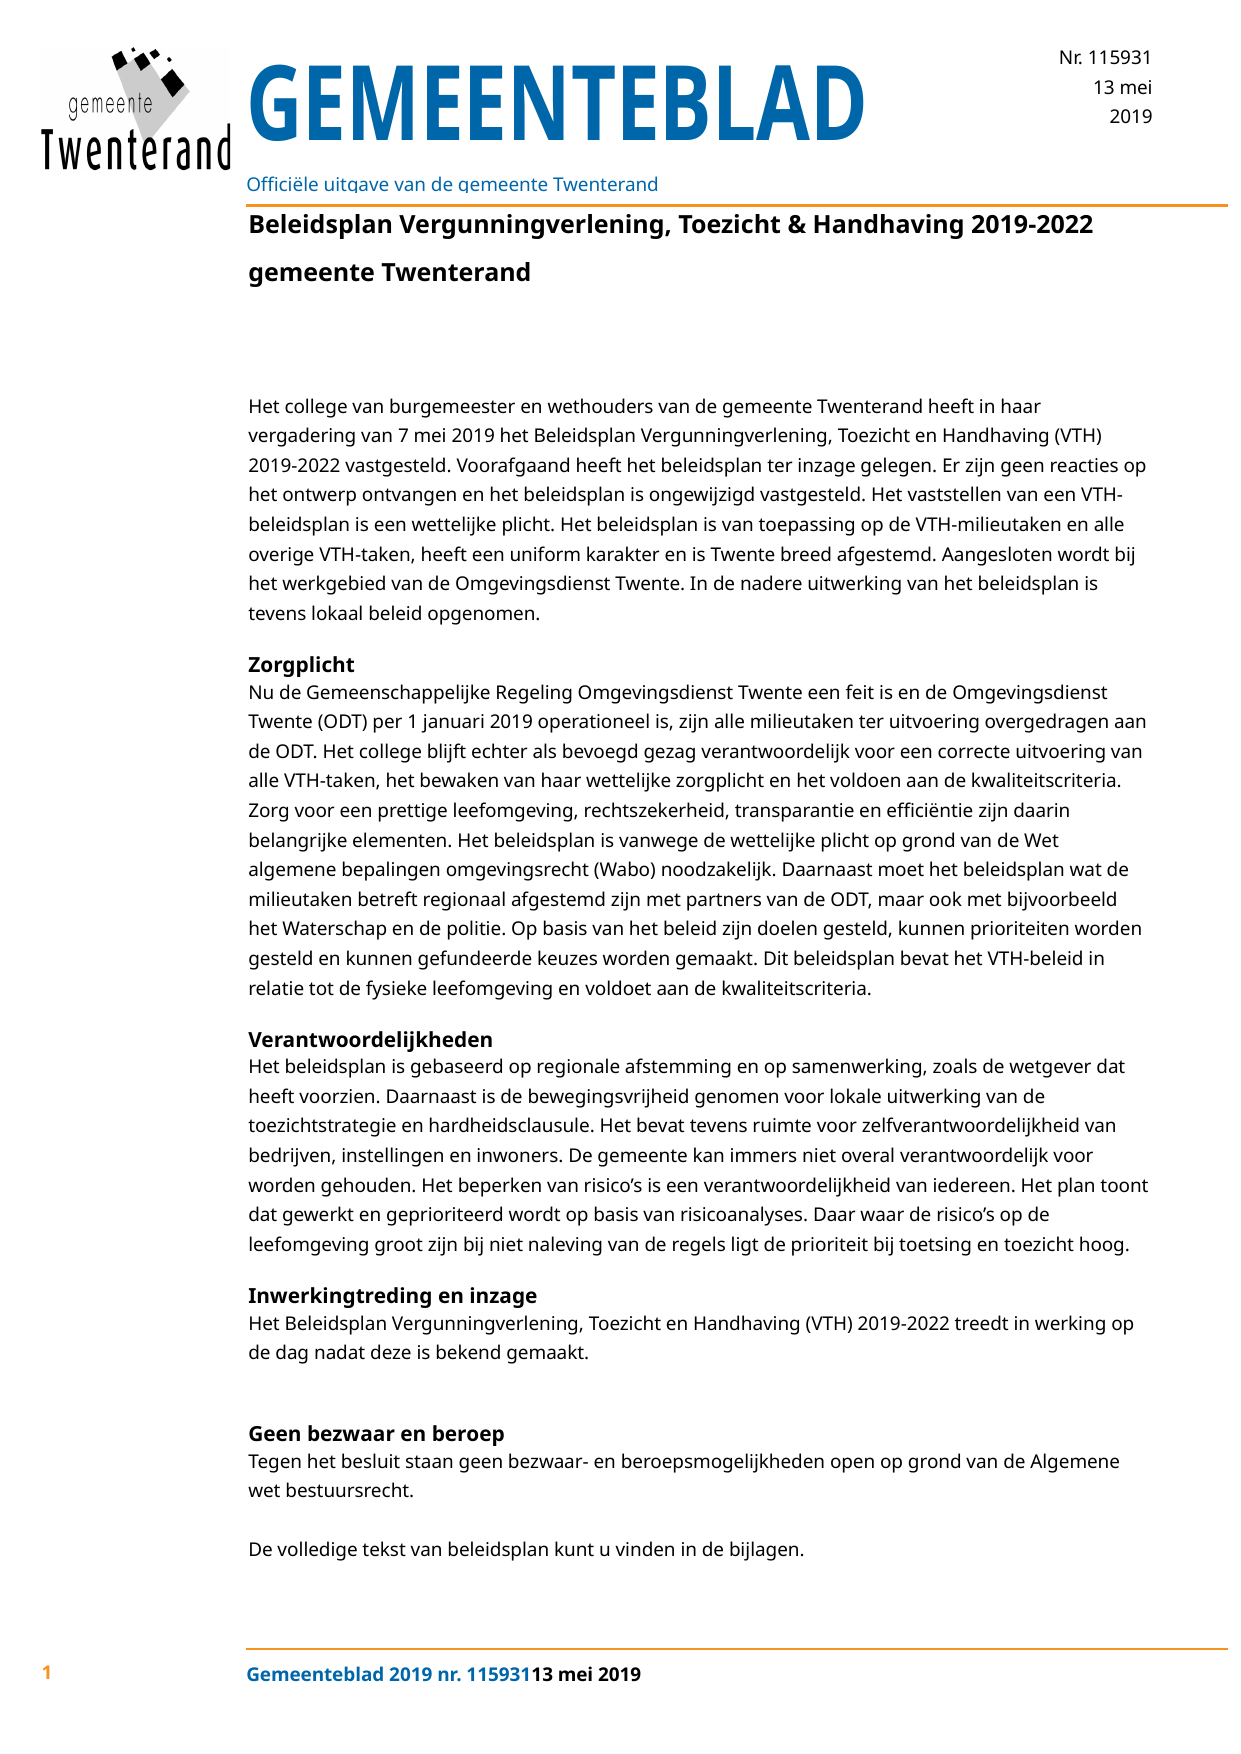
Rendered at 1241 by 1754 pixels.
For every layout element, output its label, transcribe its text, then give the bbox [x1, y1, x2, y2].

text Het college van burgemeester en wethouders van de gemeente Twenterand heeft in haar vergadering van 7 mei 2019 het Beleidsplan Vergunningverlening, Toezicht en Handhaving (VTH) 2019-2022 vastgesteld. Voorafgaand heeft het beleidsplan ter inzage gelegen. Er zijn geen reacties op het ontwerp ontvangen en het beleidsplan is ongewijzigd vastgesteld. Het vaststellen van een VTH-beleidsplan is een wettelijke plicht. Het beleidsplan is van toepassing op de VTH-milieutaken en alle overige VTH-taken, heeft een uniform karakter en is Twente breed afgestemd. Aangesloten wordt bij het werkgebied van de Omgevingsdienst Twente. In de nadere uitwerking van het beleidsplan is tevens lokaal beleid opgenomen. [248, 393, 1152, 626]
text Zorgplicht [248, 650, 1152, 679]
text Het Beleidsplan Vergunningverlening, Toezicht en Handhaving (VTH) 2019-2022 treedt in werking op de dag nadat deze is bekend gemaakt. [248, 1310, 1152, 1365]
text De volledige tekst van beleidsplan kunt u vinden in de bijlagen. [248, 1537, 1152, 1562]
text Tegen het besluit staan geen bezwaar- en beroepsmogelijkheden open op grond van de Algemene wet bestuursrecht. [248, 1448, 1152, 1503]
text Inwerkingtreding en inzage [248, 1281, 1152, 1310]
text Beleidsplan Vergunningverlening, Toezicht & Handhaving 2019-2022 gemeente Twenterand [248, 207, 1152, 288]
text Het beleidsplan is gebaseerd op regionale afstemming en op samenwerking, zoals de wetgever dat heeft voorzien. Daarnaast is de bewegingsvrijheid genomen voor lokale uitwerking van de toezichtstrategie en hardheidsclausule. Het bevat tevens ruimte voor zelfverantwoordelijkheid van bedrijven, instellingen en inwoners. De gemeente kan immers niet overal verantwoordelijk voor worden gehouden. Het beperken van risico’s is een verantwoordelijkheid van iedereen. Het plan toont dat gewerkt en geprioriteerd wordt op basis van risicoanalyses. Daar waar de risico’s op de leefomgeving groot zijn bij niet naleving van de regels ligt de prioriteit bij toetsing en toezicht hoog. [248, 1053, 1152, 1257]
picture [41, 47, 231, 172]
text Geen bezwaar en beroep [248, 1419, 1152, 1448]
text Verantwoordelijkheden [248, 1025, 1152, 1053]
text Nu de Gemeenschappelijke Regeling Omgevingsdienst Twente een feit is en de Omgevingsdienst Twente (ODT) per 1 januari 2019 operationeel is, zijn alle milieutaken ter uitvoering overgedragen aan de ODT. Het college blijft echter als bevoegd gezag verantwoordelijk voor een correcte uitvoering van alle VTH-taken, het bewaken van haar wettelijke zorgplicht en het voldoen aan de kwaliteitscriteria. Zorg voor een prettige leefomgeving, rechtszekerheid, transparantie en efficiëntie zijn daarin belangrijke elementen. Het beleidsplan is vanwege de wettelijke plicht op grond van de Wet algemene bepalingen omgevingsrecht (Wabo) noodzakelijk. Daarnaast moet het beleidsplan wat de milieutaken betreft regionaal afgestemd zijn met partners van de ODT, maar ook met bijvoorbeeld het Waterschap en de politie. Op basis van het beleid zijn doelen gesteld, kunnen prioriteiten worden gesteld en kunnen gefundeerde keuzes worden gemaakt. Dit beleidsplan bevat het VTH-beleid in relatie tot de fysieke leefomgeving en voldoet aan de kwaliteitscriteria. [248, 679, 1152, 1000]
